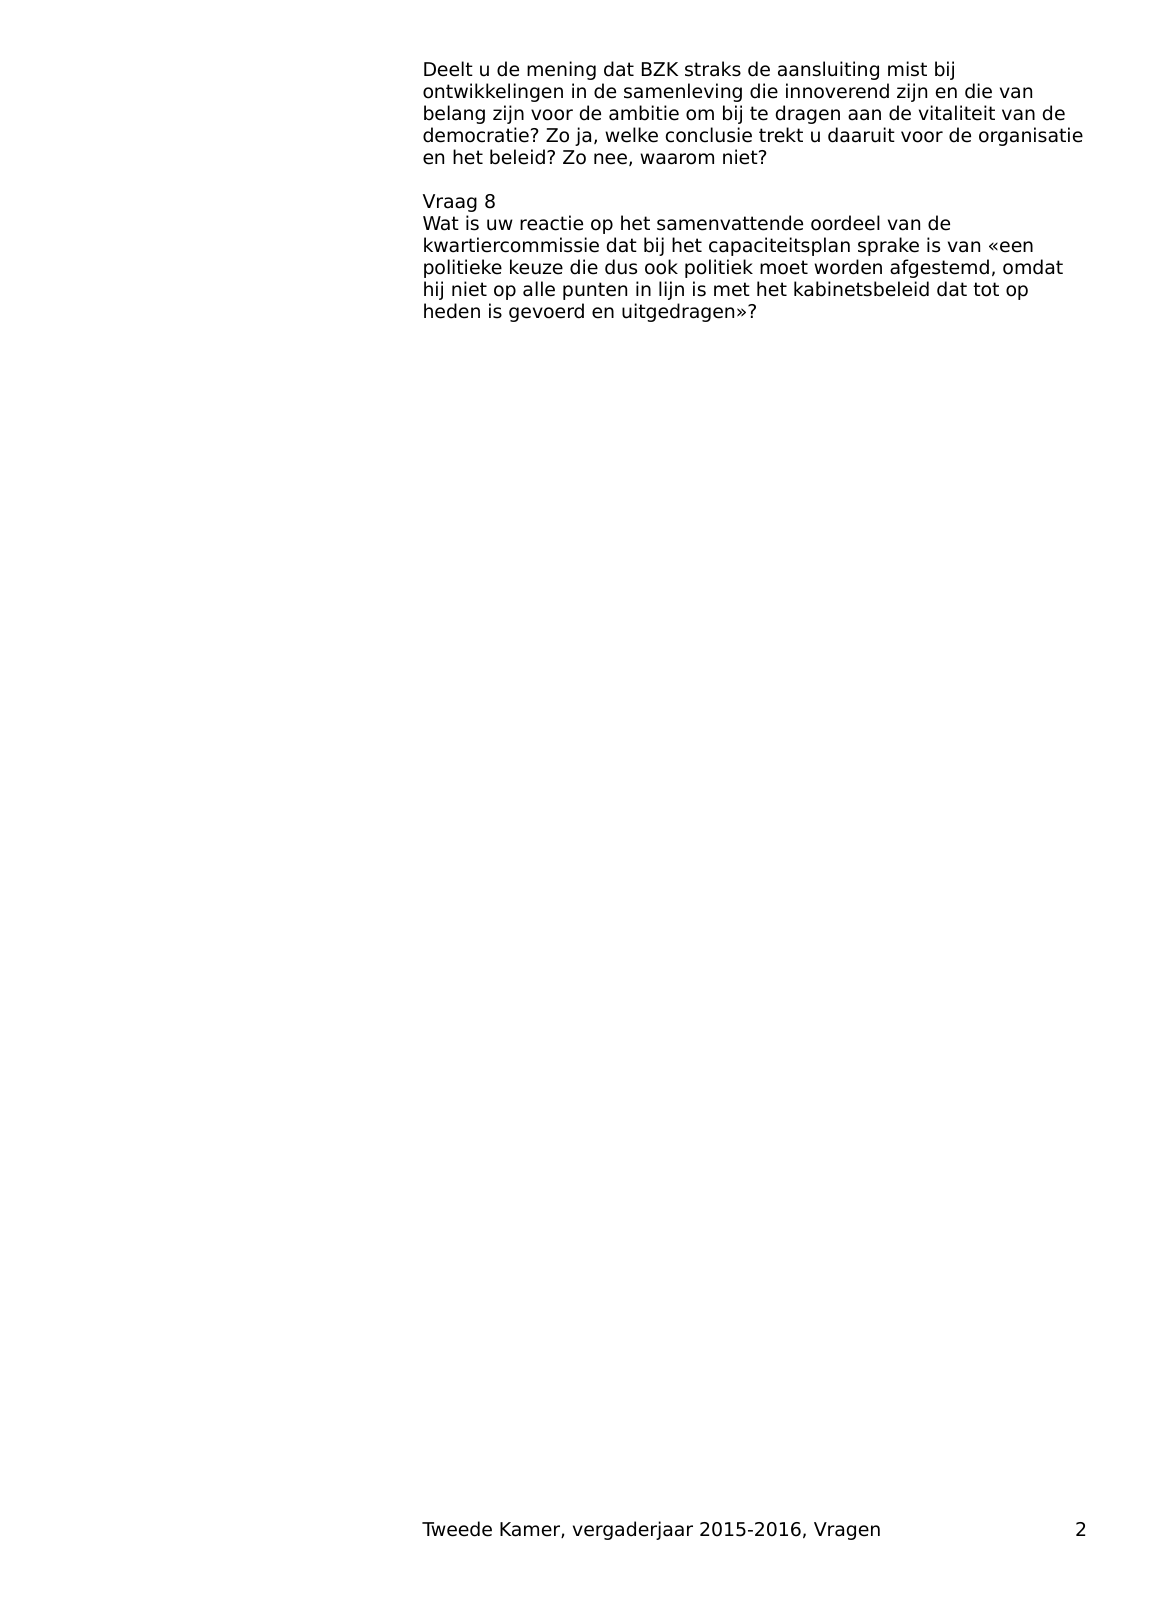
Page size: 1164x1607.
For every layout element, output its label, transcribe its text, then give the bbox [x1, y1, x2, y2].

text Deelt u de mening dat BZK straks de aansluiting mist bij ontwikkelingen in de samenleving die innoverend zijn en die van belang zijn voor de ambitie om bij te dragen aan de vitaliteit van de democratie? Zo ja, welke conclusie trekt u daaruit voor de organisatie en het beleid? Zo nee, waarom niet? [422, 59, 1087, 169]
text Vraag 8 [422, 191, 1087, 213]
text Wat is uw reactie op het samenvattende oordeel van de kwartiercommissie dat bij het capaciteitsplan sprake is van «een politieke keuze die dus ook politiek moet worden afgestemd, omdat hij niet op alle punten in lijn is met het kabinetsbeleid dat tot op heden is gevoerd en uitgedragen»? [422, 213, 1087, 323]
